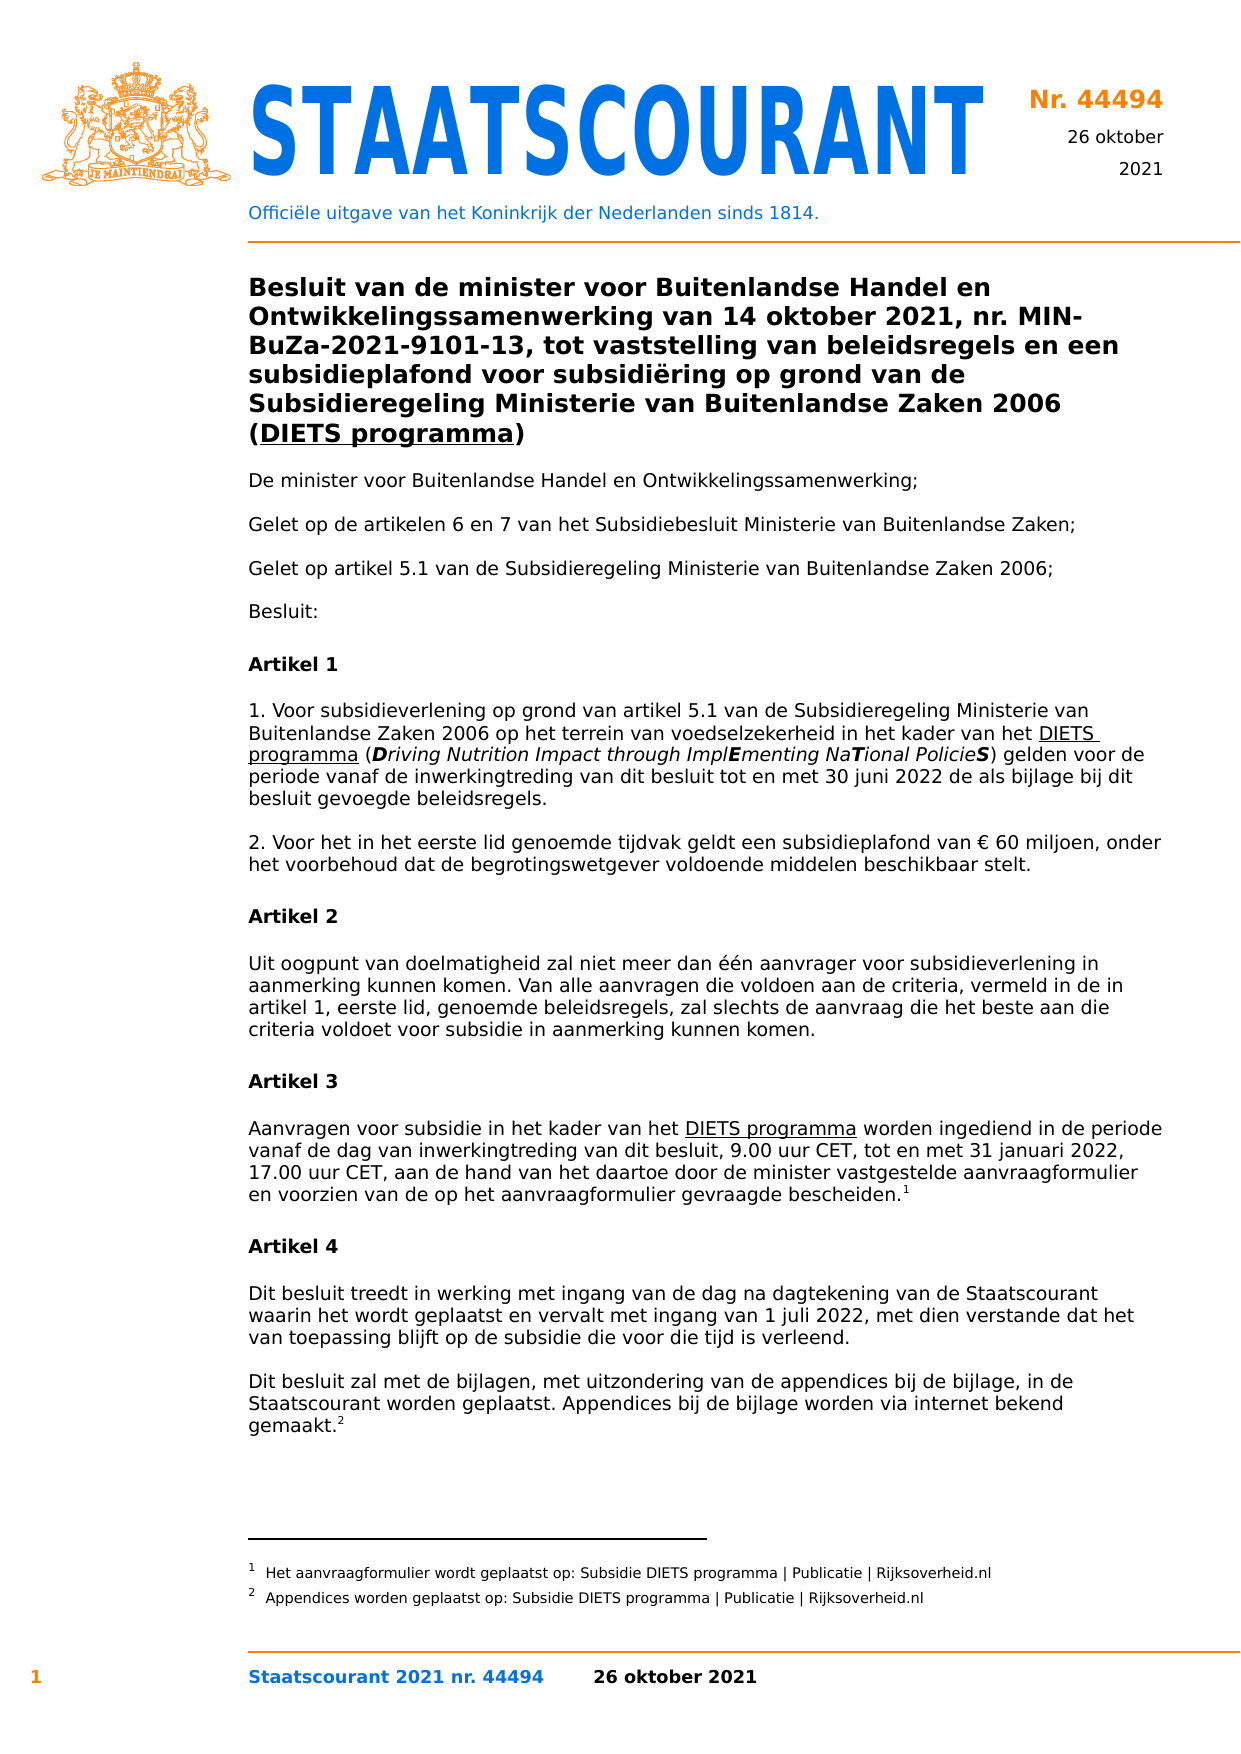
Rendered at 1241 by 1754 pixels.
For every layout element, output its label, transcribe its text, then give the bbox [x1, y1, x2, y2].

text Het aanvraagformulier wordt geplaatst op: Subsidie DIETS programma | Publicatie | Rijksoverheid.nl [248, 1561, 1163, 1583]
subtitle Artikel 3 [248, 1071, 1163, 1093]
subtitle Artikel 1 [248, 653, 1163, 675]
table_header STAATSCOURANT [248, 62, 998, 203]
text Gelet op de artikelen 6 en 7 van het Subsidiebesluit Ministerie van Buitenlandse Zaken; [248, 514, 1163, 536]
subtitle Artikel 4 [248, 1236, 1163, 1258]
table_cell 2021 [998, 153, 1240, 203]
table_cell 26 oktober [998, 121, 1240, 153]
text Appendices worden geplaatst op: Subsidie DIETS programma | Publicatie | Rijksoverheid.nl [248, 1586, 1163, 1608]
text Aanvragen voor subsidie in het kader van het DIETS programma worden ingediend in de periode vanaf de dag van inwerkingtreding van dit besluit, 9.00 uur CET, tot en met 31 januari 2022, 17.00 uur CET, aan de hand van het daartoe door de minister vastgestelde aanvraagformulier en voorzien van de op het aanvraagformulier gevraagde bescheiden. [248, 1118, 1163, 1206]
text Uit oogpunt van doelmatigheid zal niet meer dan één aanvrager voor subsidieverlening in aanmerking kunnen komen. Van alle aanvragen die voldoen aan de criteria, vermeld in de in artikel 1, eerste lid, genoemde beleidsregels, zal slechts de aanvraag die het beste aan die criteria voldoet voor subsidie in aanmerking kunnen komen. [248, 953, 1163, 1041]
text Gelet op artikel 5.1 van de Subsidieregeling Ministerie van Buitenlandse Zaken 2006; [248, 558, 1163, 579]
text Dit besluit zal met de bijlagen, met uitzondering van de appendices bij de bijlage, in de Staatscourant worden geplaatst. Appendices bij de bijlage worden via internet bekend gemaakt. [248, 1371, 1163, 1437]
picture [41, 62, 231, 186]
text Besluit: [248, 601, 1163, 623]
text Dit besluit treedt in werking met ingang van de dag na dagtekening van de Staatscourant waarin het wordt geplaatst en vervalt met ingang van 1 juli 2022, met dien verstande dat het van toepassing blijft op de subsidie die voor die tijd is verleend. [248, 1283, 1163, 1349]
text 1. Voor subsidieverlening op grond van artikel 5.1 van de Subsidieregeling Ministerie van Buitenlandse Zaken 2006 op het terrein van voedselzekerheid in het kader van het DIETS programma (Driving Nutrition Impact through ImplEmenting NaTional PolicieS) gelden voor de periode vanaf de inwerkingtreding van dit besluit tot en met 30 juni 2022 de als bijlage bij dit besluit gevoegde beleidsregels. [248, 700, 1163, 810]
table_cell Officiële uitgave van het Koninkrijk der Nederlanden sinds 1814. [248, 203, 1240, 241]
text De minister voor Buitenlandse Handel en Ontwikkelingssamenwerking; [248, 470, 1163, 492]
table_header [25, 62, 248, 241]
text 2. Voor het in het eerste lid genoemde tijdvak geldt een subsidieplafond van € 60 miljoen, onder het voorbehoud dat de begrotingswetgever voldoende middelen beschikbaar stelt. [248, 832, 1163, 876]
table_header Nr. 44494 [998, 62, 1240, 121]
subtitle Besluit van de minister voor Buitenlandse Handel en Ontwikkelingssamenwerking van 14 oktober 2021, nr. MIN-BuZa-2021-9101-13, tot vaststelling van beleidsregels en een subsidieplafond voor subsidiëring op grond van de Subsidieregeling Ministerie van Buitenlandse Zaken 2006 (DIETS programma) [248, 273, 1163, 448]
subtitle Artikel 2 [248, 906, 1163, 928]
